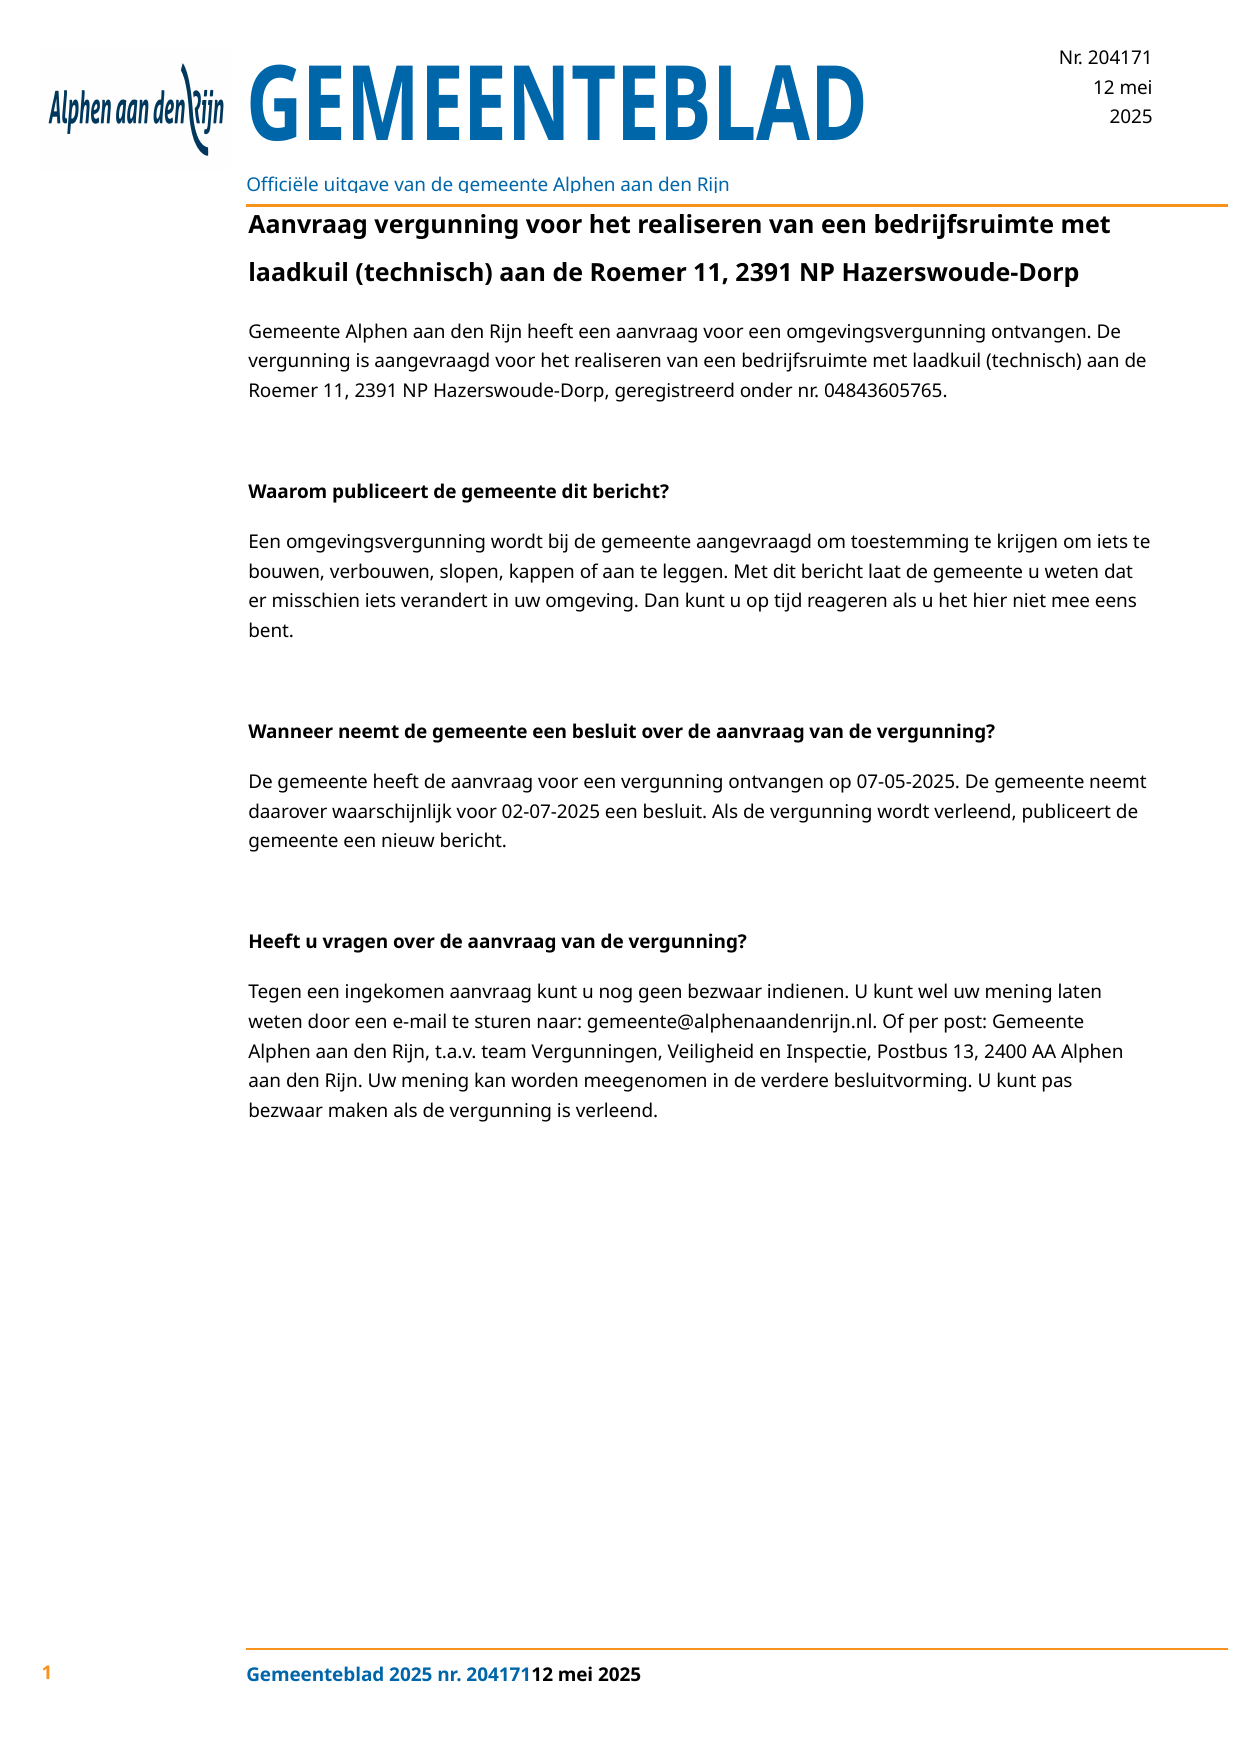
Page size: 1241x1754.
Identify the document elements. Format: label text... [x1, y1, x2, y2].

text Wanneer neemt de gemeente een besluit over de aanvraag van de vergunning? [248, 718, 1152, 744]
text Heeft u vragen over de aanvraag van de vergunning? [248, 928, 1152, 954]
text Tegen een ingekomen aanvraag kunt u nog geen bezwaar indienen. U kunt wel uw mening laten weten door een e-mail te sturen naar: gemeente@alphenaandenrijn.nl. Of per post: Gemeente Alphen aan den Rijn, t.a.v. team Vergunningen, Veiligheid en Inspectie, Postbus 13, 2400 AA Alphen aan den Rijn. Uw mening kan worden meegenomen in de verdere besluitvorming. U kunt pas bezwaar maken als de vergunning is verleend. [248, 979, 1152, 1123]
text Waarom publiceert de gemeente dit bericht? [248, 478, 1152, 504]
text De gemeente heeft de aanvraag voor een vergunning ontvangen op 07-05-2025. De gemeente neemt daarover waarschijnlijk voor 02-07-2025 een besluit. Als de vergunning wordt verleend, publiceert de gemeente een nieuw bericht. [248, 768, 1152, 853]
text Gemeente Alphen aan den Rijn heeft een aanvraag voor een omgevingsvergunning ontvangen. De vergunning is aangevraagd voor het realiseren van een bedrijfsruimte met laadkuil (technisch) aan de Roemer 11, 2391 NP Hazerswoude-Dorp, geregistreerd onder nr. 04843605765. [248, 318, 1152, 403]
text Een omgevingsvergunning wordt bij de gemeente aangevraagd om toestemming te krijgen om iets te bouwen, verbouwen, slopen, kappen of aan te leggen. Met dit bericht laat de gemeente u weten dat er misschien iets verandert in uw omgeving. Dan kunt u op tijd reageren als u het hier niet mee eens bent. [248, 528, 1152, 643]
picture [41, 47, 231, 172]
text Aanvraag vergunning voor het realiseren van een bedrijfsruimte met laadkuil (technisch) aan de Roemer 11, 2391 NP Hazerswoude-Dorp [248, 207, 1152, 288]
